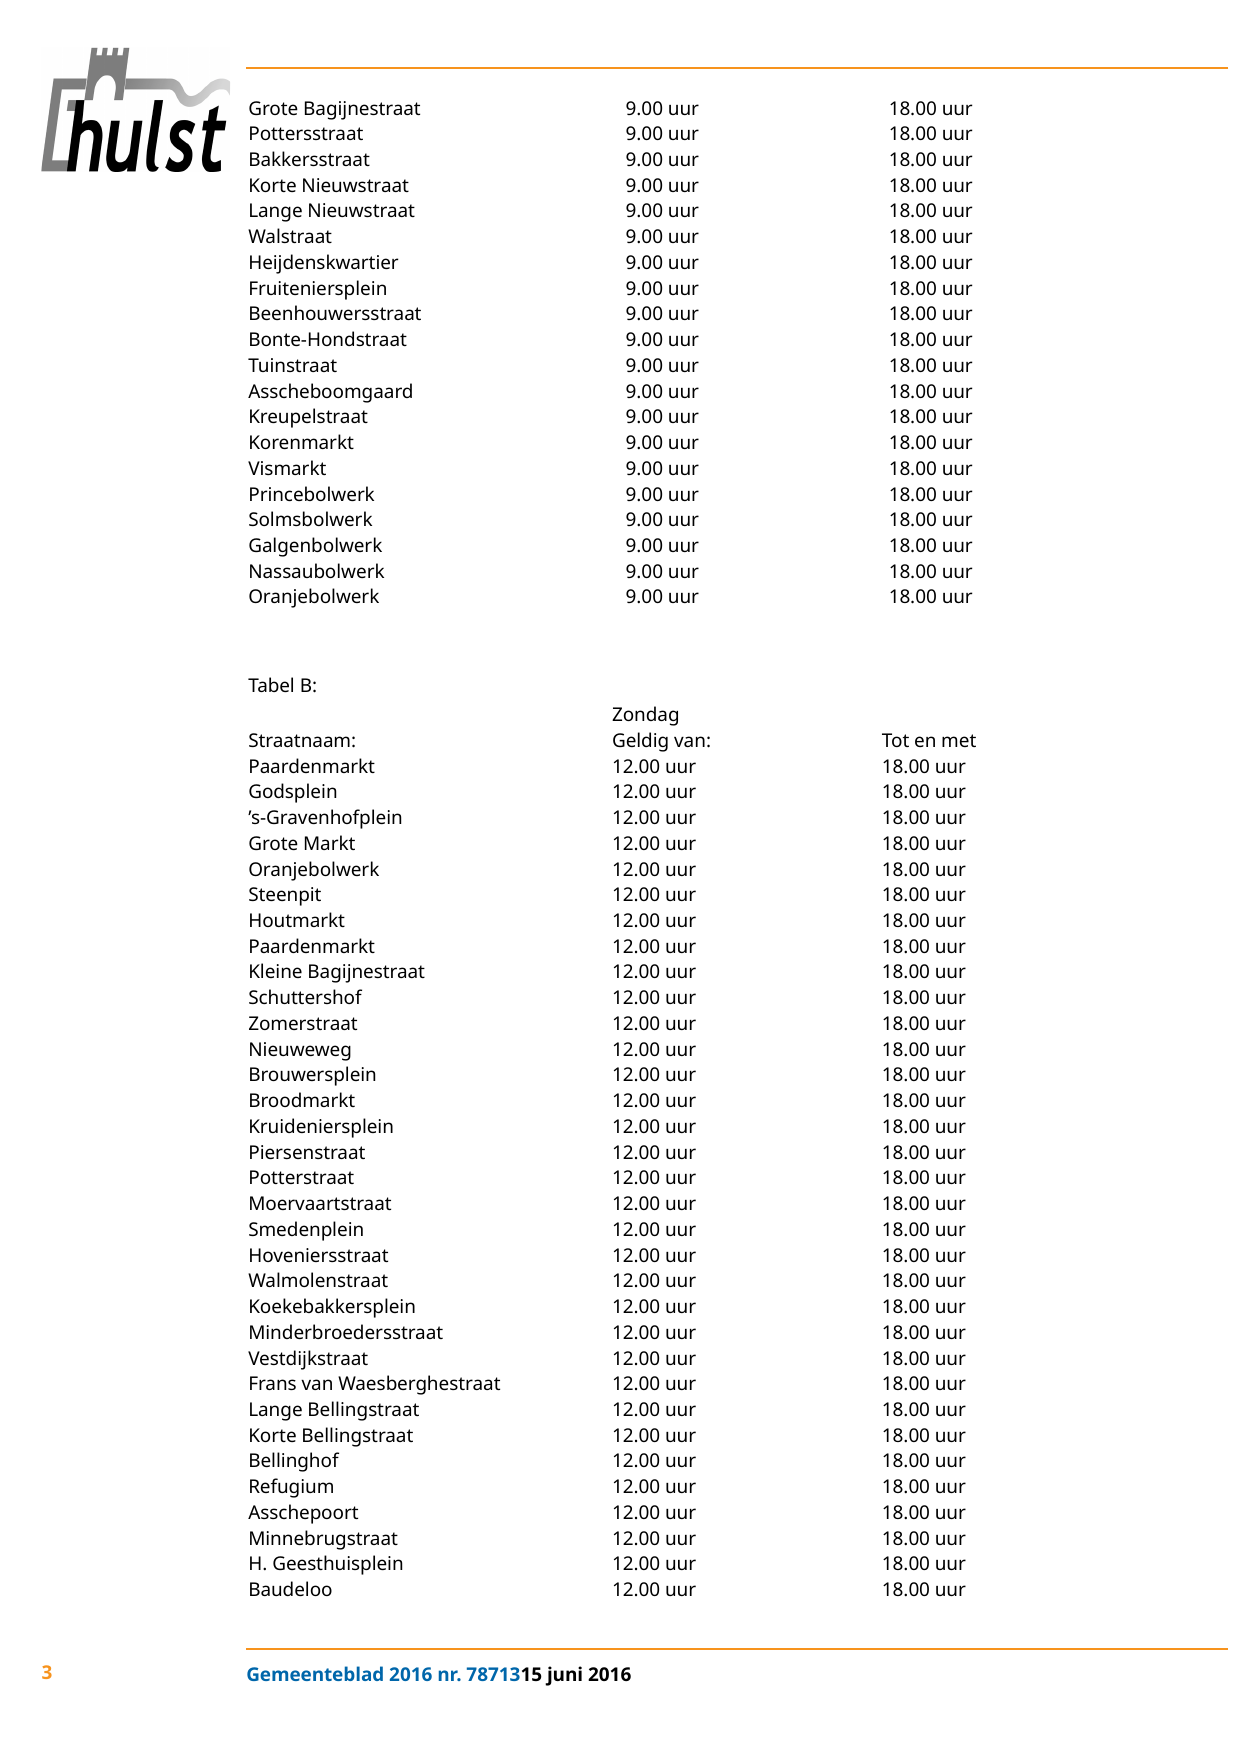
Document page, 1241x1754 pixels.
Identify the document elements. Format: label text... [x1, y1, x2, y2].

table_cell 18.00 uur [882, 1216, 1152, 1242]
table_cell 12.00 uur [612, 1319, 882, 1345]
table_cell 18.00 uur [889, 249, 1152, 275]
table_cell Paardenmarkt [248, 933, 612, 959]
table_cell Pottersstraat [248, 121, 625, 146]
table_cell 12.00 uur [612, 804, 882, 830]
table_cell 9.00 uur [625, 146, 888, 172]
table_cell 18.00 uur [882, 753, 1152, 779]
table_cell 9.00 uur [625, 198, 888, 223]
table_cell 18.00 uur [882, 1165, 1152, 1190]
table_cell Grote Bagijnestraat [248, 95, 625, 121]
picture [41, 47, 231, 172]
table_cell 12.00 uur [612, 1113, 882, 1139]
table_header Zondag [612, 701, 882, 727]
table_cell Solmsbolwerk [248, 506, 625, 532]
table_cell 12.00 uur [612, 779, 882, 804]
table_cell 12.00 uur [612, 985, 882, 1010]
table_cell 18.00 uur [882, 1499, 1152, 1525]
table_cell Zomerstraat [248, 1010, 612, 1036]
table_cell 18.00 uur [889, 224, 1152, 249]
table_cell Bakkersstraat [248, 146, 625, 172]
table_cell 18.00 uur [889, 481, 1152, 506]
table_cell 12.00 uur [612, 1525, 882, 1551]
table_cell H. Geesthuisplein [248, 1551, 612, 1576]
table_cell 9.00 uur [625, 378, 888, 403]
table_cell Korenmarkt [248, 429, 625, 455]
table_cell Minderbroedersstraat [248, 1319, 612, 1345]
table_cell Walmolenstraat [248, 1268, 612, 1293]
table_cell Straatnaam: [248, 727, 612, 753]
table_cell Bellinghof [248, 1448, 612, 1473]
table_cell 12.00 uur [612, 1242, 882, 1267]
text Tabel B: [248, 672, 1152, 697]
table_cell 9.00 uur [625, 249, 888, 275]
table_cell 12.00 uur [612, 1370, 882, 1396]
table_cell 18.00 uur [882, 985, 1152, 1010]
table_cell 18.00 uur [882, 1190, 1152, 1216]
table_cell 18.00 uur [882, 856, 1152, 882]
table_cell 9.00 uur [625, 584, 888, 609]
table_cell Asscheboomgaard [248, 378, 625, 403]
table_cell Paardenmarkt [248, 753, 612, 779]
table_cell Koekebakkersplein [248, 1293, 612, 1319]
table_cell 12.00 uur [612, 1088, 882, 1113]
table_cell 12.00 uur [612, 1165, 882, 1190]
table_cell 12.00 uur [612, 1345, 882, 1370]
table_cell Broodmarkt [248, 1088, 612, 1113]
table_cell 18.00 uur [889, 198, 1152, 223]
table_cell 18.00 uur [889, 301, 1152, 326]
table_header [248, 701, 612, 727]
table_cell 18.00 uur [882, 1551, 1152, 1576]
table_cell 12.00 uur [612, 1448, 882, 1473]
table_cell Steenpit [248, 882, 612, 907]
table_cell Houtmarkt [248, 907, 612, 933]
table_cell Tot en met [882, 727, 1152, 753]
table_cell 18.00 uur [889, 172, 1152, 198]
table_cell 18.00 uur [882, 1113, 1152, 1139]
table_cell 12.00 uur [612, 959, 882, 984]
table_cell 9.00 uur [625, 224, 888, 249]
table_cell 18.00 uur [889, 404, 1152, 429]
table_cell 18.00 uur [889, 455, 1152, 481]
table_cell 18.00 uur [882, 804, 1152, 830]
table_cell 9.00 uur [625, 506, 888, 532]
table_cell 18.00 uur [882, 1036, 1152, 1062]
table_cell 18.00 uur [882, 1345, 1152, 1370]
table_cell 9.00 uur [625, 404, 888, 429]
table_cell Brouwersplein [248, 1062, 612, 1087]
table_cell Potterstraat [248, 1165, 612, 1190]
table_cell 18.00 uur [882, 1370, 1152, 1396]
table_cell Baudeloo [248, 1576, 612, 1602]
table_cell 18.00 uur [882, 779, 1152, 804]
table_cell Geldig van: [612, 727, 882, 753]
table_cell Minnebrugstraat [248, 1525, 612, 1551]
table_cell Beenhouwersstraat [248, 301, 625, 326]
table_cell 9.00 uur [625, 352, 888, 378]
table_cell 18.00 uur [889, 584, 1152, 609]
table_cell Kreupelstraat [248, 404, 625, 429]
table_cell 18.00 uur [882, 1448, 1152, 1473]
table_cell 12.00 uur [612, 1010, 882, 1036]
table_cell 12.00 uur [612, 1499, 882, 1525]
table_cell Godsplein [248, 779, 612, 804]
table_cell 12.00 uur [612, 830, 882, 856]
table_cell Princebolwerk [248, 481, 625, 506]
table_cell Galgenbolwerk [248, 532, 625, 558]
table_cell Oranjebolwerk [248, 856, 612, 882]
table_cell 9.00 uur [625, 275, 888, 301]
table_cell Hoveniersstraat [248, 1242, 612, 1267]
table_cell 18.00 uur [882, 933, 1152, 959]
table_cell 9.00 uur [625, 429, 888, 455]
table_cell 12.00 uur [612, 907, 882, 933]
table_header [882, 701, 1152, 727]
table_cell 9.00 uur [625, 172, 888, 198]
table_cell 12.00 uur [612, 753, 882, 779]
table_cell 12.00 uur [612, 1551, 882, 1576]
table_cell 18.00 uur [889, 146, 1152, 172]
table_cell ’s-Gravenhofplein [248, 804, 612, 830]
table_cell 12.00 uur [612, 933, 882, 959]
table_cell Bonte-Hondstraat [248, 326, 625, 352]
table_cell Kleine Bagijnestraat [248, 959, 612, 984]
table_cell 18.00 uur [889, 506, 1152, 532]
table_cell Nieuweweg [248, 1036, 612, 1062]
table_cell 12.00 uur [612, 1268, 882, 1293]
table_cell 12.00 uur [612, 1396, 882, 1422]
table_cell 12.00 uur [612, 1062, 882, 1087]
table_cell 18.00 uur [882, 1242, 1152, 1267]
table_cell 12.00 uur [612, 856, 882, 882]
table_cell 18.00 uur [889, 121, 1152, 146]
table_cell Schuttershof [248, 985, 612, 1010]
table_cell 18.00 uur [889, 352, 1152, 378]
table_cell 18.00 uur [882, 1139, 1152, 1164]
table_cell 18.00 uur [882, 1010, 1152, 1036]
table_cell Moervaartstraat [248, 1190, 612, 1216]
table_cell 12.00 uur [612, 1036, 882, 1062]
table_cell 18.00 uur [889, 326, 1152, 352]
table_cell 12.00 uur [612, 1216, 882, 1242]
table_cell Walstraat [248, 224, 625, 249]
table_cell Piersenstraat [248, 1139, 612, 1164]
table_cell Tuinstraat [248, 352, 625, 378]
table_cell 12.00 uur [612, 1139, 882, 1164]
table_cell 9.00 uur [625, 455, 888, 481]
table_cell 12.00 uur [612, 1190, 882, 1216]
table_cell 18.00 uur [882, 1088, 1152, 1113]
table_cell 18.00 uur [889, 378, 1152, 403]
table_cell Lange Bellingstraat [248, 1396, 612, 1422]
table_cell Lange Nieuwstraat [248, 198, 625, 223]
table_cell 18.00 uur [882, 907, 1152, 933]
table_cell Vismarkt [248, 455, 625, 481]
table_cell 12.00 uur [612, 882, 882, 907]
table_cell Nassaubolwerk [248, 558, 625, 584]
table_cell 18.00 uur [882, 1525, 1152, 1551]
table_cell Grote Markt [248, 830, 612, 856]
table_cell 18.00 uur [889, 558, 1152, 584]
table_cell Korte Nieuwstraat [248, 172, 625, 198]
table_cell Heijdenskwartier [248, 249, 625, 275]
table_cell 9.00 uur [625, 95, 888, 121]
table_cell 18.00 uur [882, 1268, 1152, 1293]
table_cell 12.00 uur [612, 1293, 882, 1319]
table_cell 18.00 uur [882, 830, 1152, 856]
table_cell 9.00 uur [625, 558, 888, 584]
table_cell 18.00 uur [882, 1473, 1152, 1499]
table_cell 12.00 uur [612, 1473, 882, 1499]
table_cell 18.00 uur [882, 1396, 1152, 1422]
table_cell 9.00 uur [625, 121, 888, 146]
table_cell 18.00 uur [889, 95, 1152, 121]
table_cell 18.00 uur [889, 275, 1152, 301]
table_cell Korte Bellingstraat [248, 1422, 612, 1448]
table_cell 18.00 uur [882, 882, 1152, 907]
table_cell 9.00 uur [625, 326, 888, 352]
table_cell 18.00 uur [882, 1422, 1152, 1448]
table_cell 18.00 uur [889, 429, 1152, 455]
table_cell 12.00 uur [612, 1422, 882, 1448]
table_cell Asschepoort [248, 1499, 612, 1525]
table_cell 12.00 uur [612, 1576, 882, 1602]
table_cell Oranjebolwerk [248, 584, 625, 609]
table_cell 18.00 uur [889, 532, 1152, 558]
table_cell 9.00 uur [625, 532, 888, 558]
table_cell 18.00 uur [882, 1576, 1152, 1602]
table_cell Refugium [248, 1473, 612, 1499]
table_cell Kruideniersplein [248, 1113, 612, 1139]
table_cell 9.00 uur [625, 481, 888, 506]
table_cell 18.00 uur [882, 1293, 1152, 1319]
table_cell 9.00 uur [625, 301, 888, 326]
table_cell Vestdijkstraat [248, 1345, 612, 1370]
table_cell 18.00 uur [882, 1319, 1152, 1345]
table_cell Fruiteniersplein [248, 275, 625, 301]
table_cell Smedenplein [248, 1216, 612, 1242]
table_cell 18.00 uur [882, 959, 1152, 984]
table_cell Frans van Waesberghestraat [248, 1370, 612, 1396]
table_cell 18.00 uur [882, 1062, 1152, 1087]
